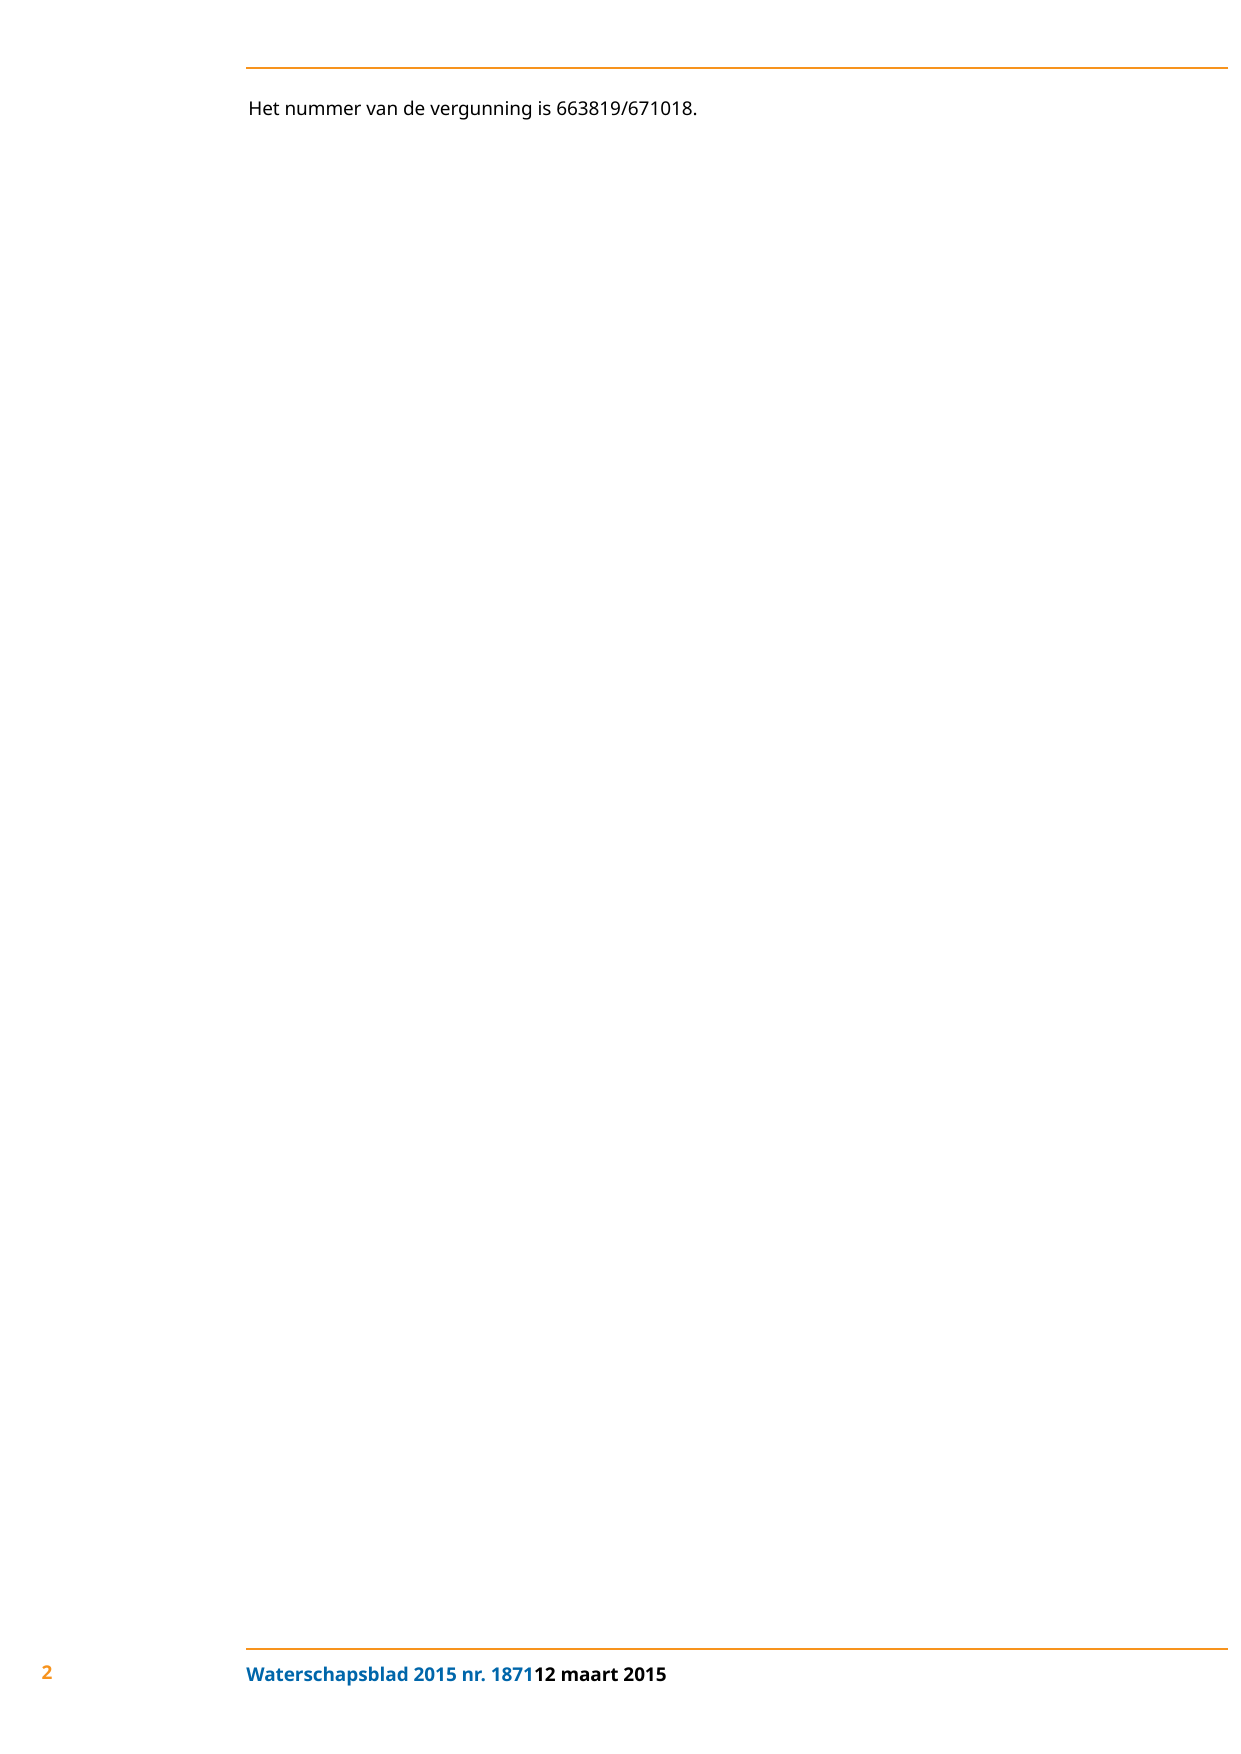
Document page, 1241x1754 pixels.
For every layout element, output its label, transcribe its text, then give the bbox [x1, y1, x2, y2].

picture [41, 47, 231, 172]
text Het nummer van de vergunning is 663819/671018. [248, 95, 1152, 121]
